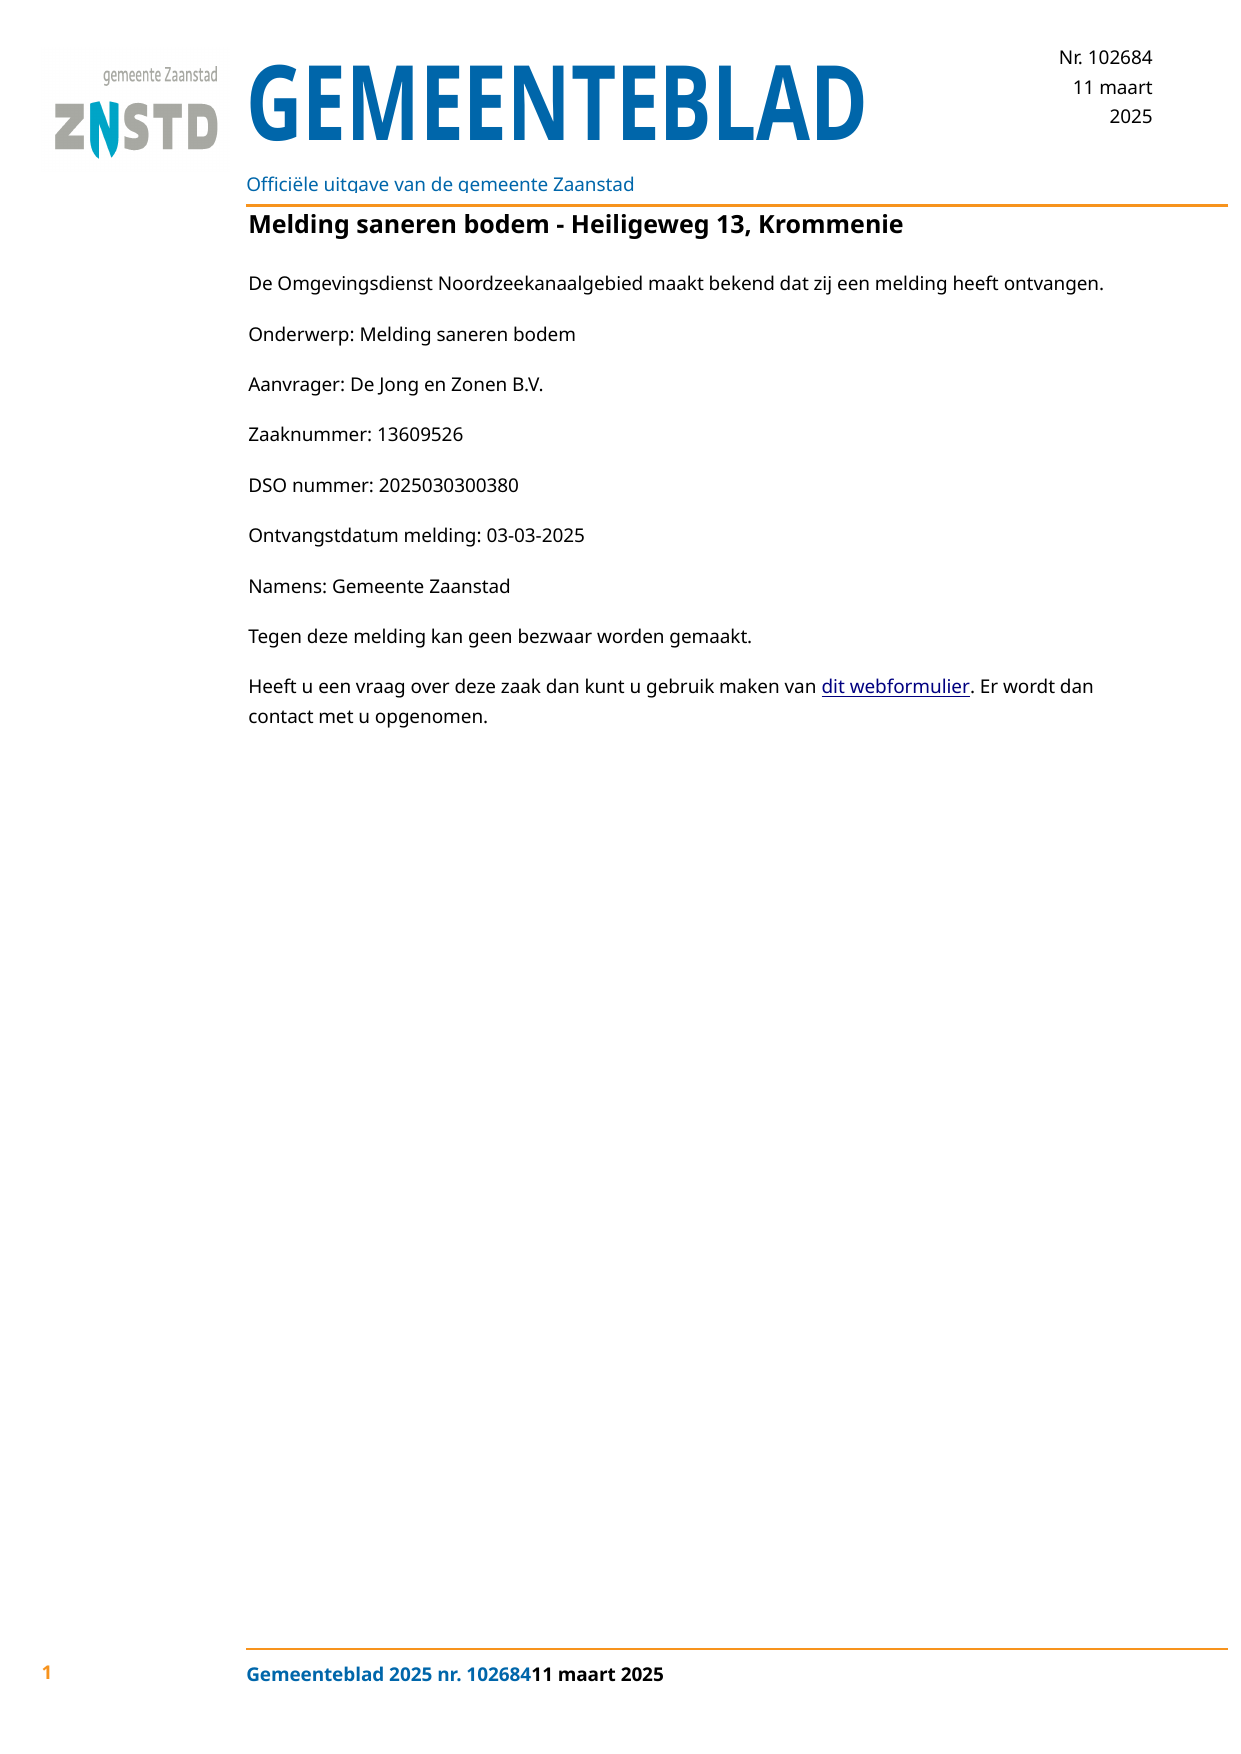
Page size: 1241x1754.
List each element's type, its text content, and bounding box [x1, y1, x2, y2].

text Aanvrager: De Jong en Zonen B.V. [248, 371, 1152, 397]
text De Omgevingsdienst Noordzeekanaalgebied maakt bekend dat zij een melding heeft ontvangen. [248, 270, 1152, 296]
text Ontvangstdatum melding: 03-03-2025 [248, 522, 1152, 548]
picture [41, 47, 231, 172]
text Melding saneren bodem - Heiligeweg 13, Krommenie [248, 207, 1152, 241]
text Namens: Gemeente Zaanstad [248, 573, 1152, 598]
text Zaaknummer: 13609526 [248, 422, 1152, 447]
text DSO nummer: 2025030300380 [248, 472, 1152, 498]
text Tegen deze melding kan geen bezwaar worden gemaakt. [248, 623, 1152, 649]
text Heeft u een vraag over deze zaak dan kunt u gebruik maken van dit webformulier. Er wordt dan contact met u opgenomen. [248, 674, 1152, 729]
text Onderwerp: Melding saneren bodem [248, 321, 1152, 346]
